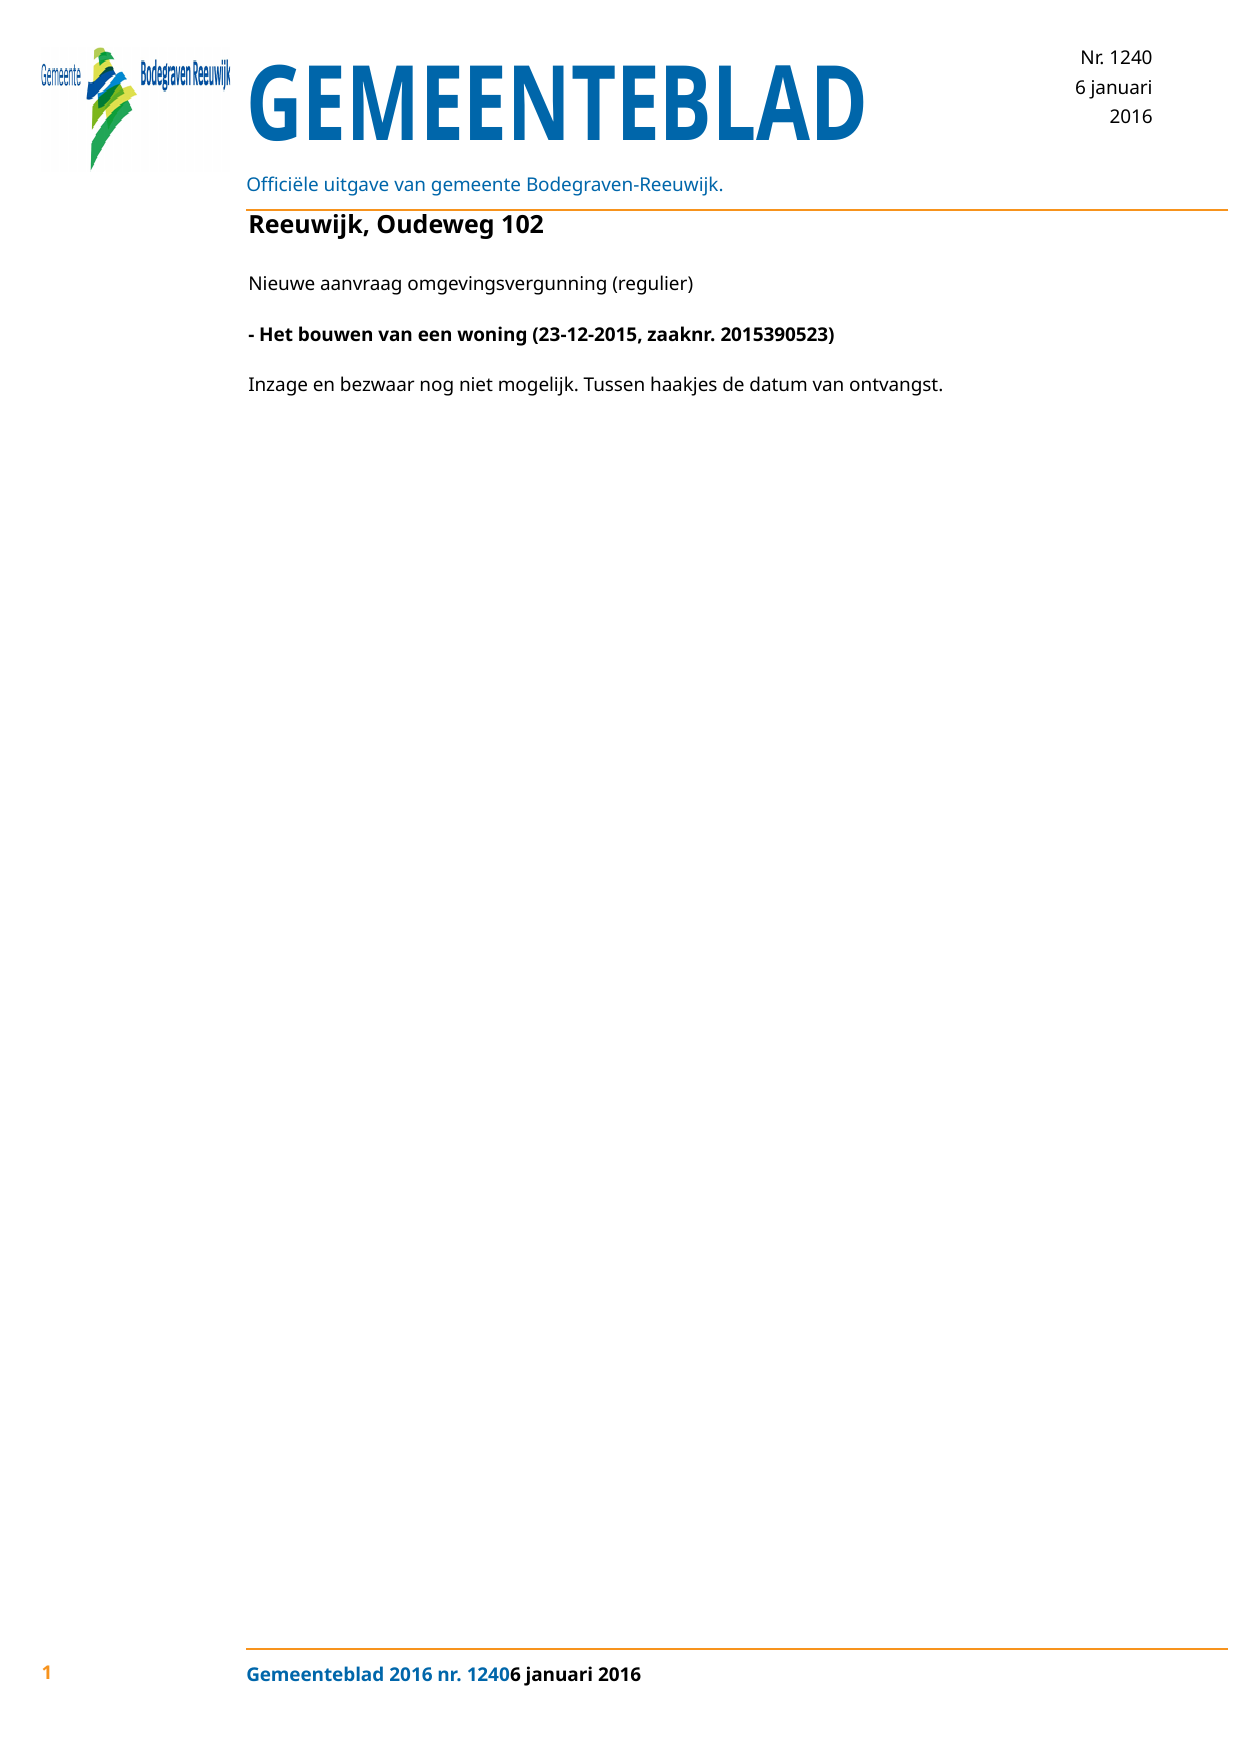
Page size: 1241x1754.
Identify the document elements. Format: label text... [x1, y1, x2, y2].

text Reeuwijk, Oudeweg 102 [248, 211, 1152, 241]
text - Het bouwen van een woning (23‑12‑2015, zaaknr. 2015390523) [248, 321, 1152, 346]
text Nieuwe aanvraag omgevingsvergunning (regulier) [248, 270, 1152, 296]
text Inzage en bezwaar nog niet mogelijk. Tussen haakjes de datum van ontvangst. [248, 371, 1152, 397]
picture [41, 47, 231, 172]
